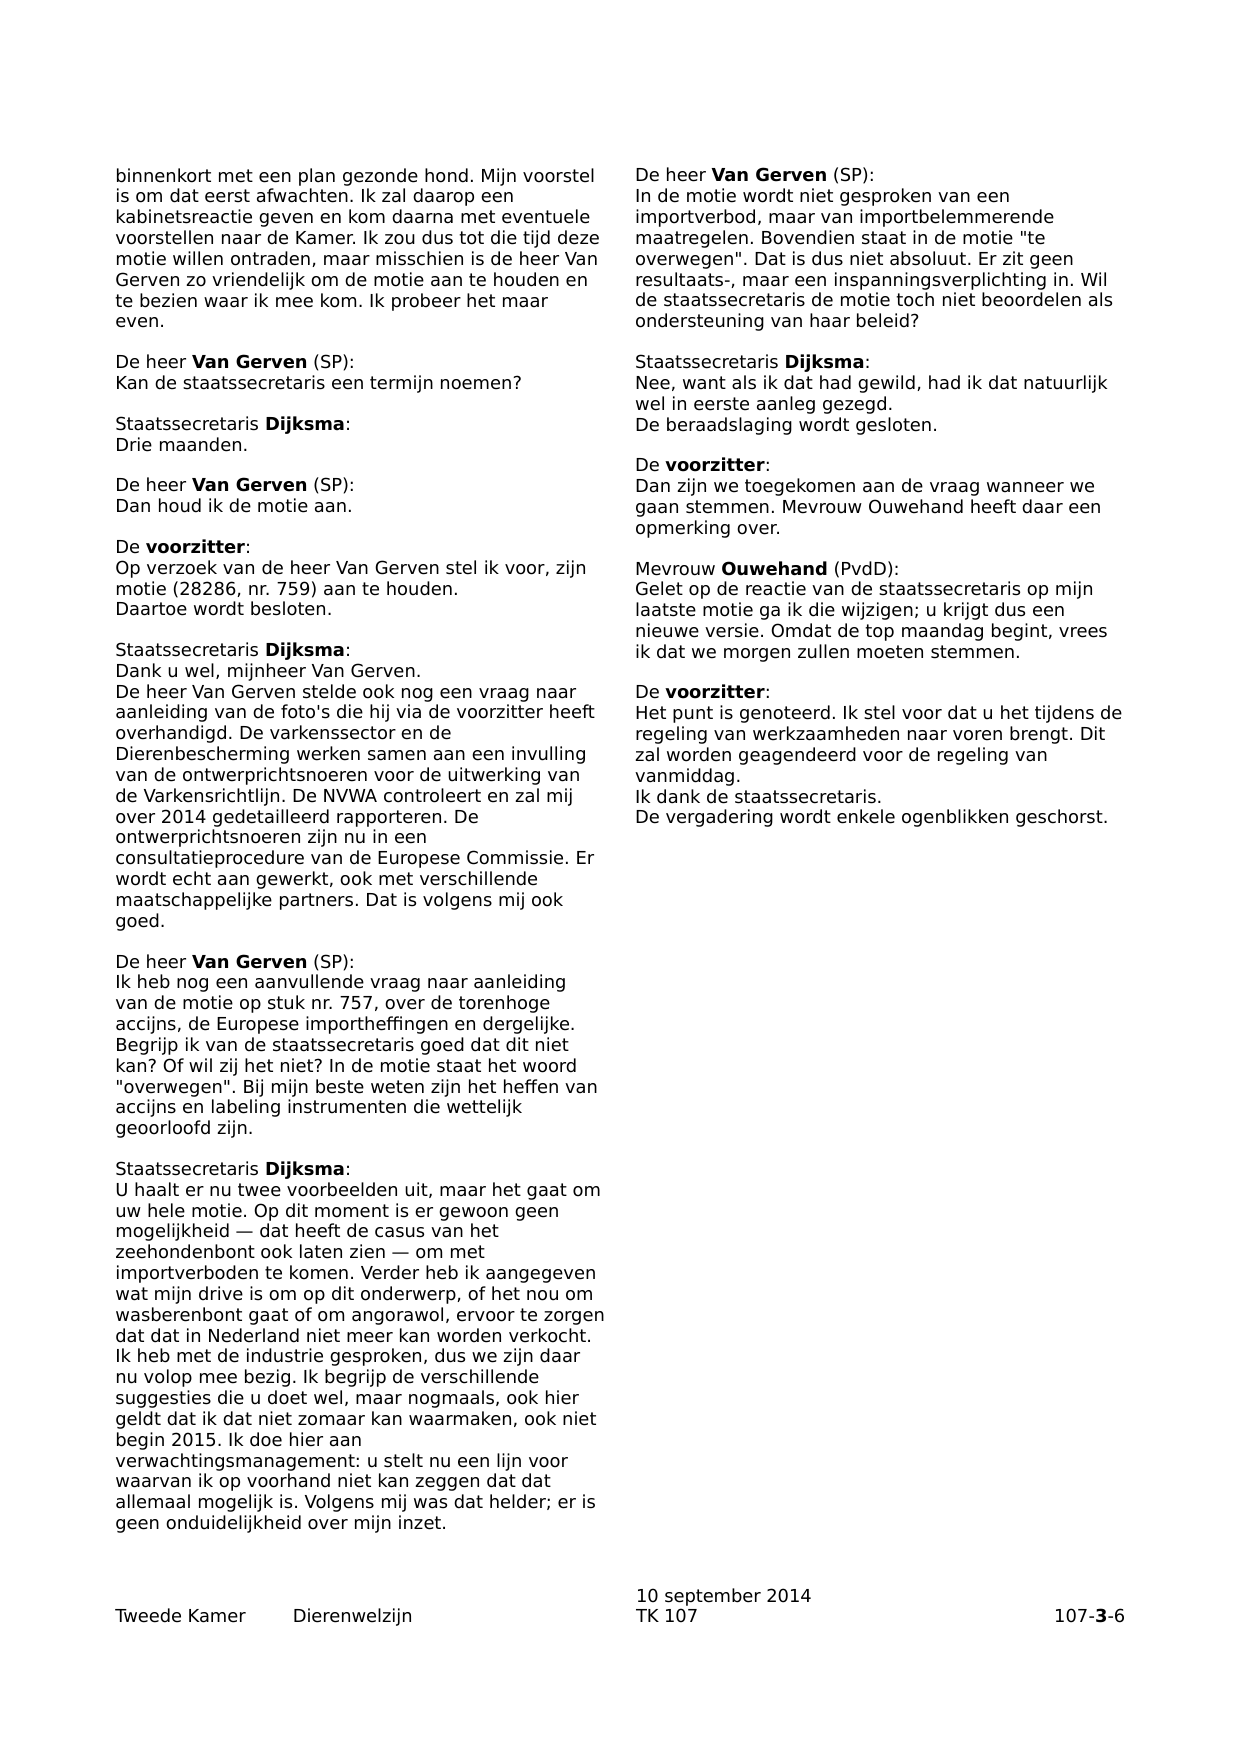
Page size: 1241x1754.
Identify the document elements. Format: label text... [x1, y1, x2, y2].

text De vergadering wordt enkele ogenblikken geschorst. [635, 807, 1125, 828]
text Nee, want als ik dat had gewild, had ik dat natuurlijk wel in eerste aanleg gezegd. [635, 373, 1125, 414]
text Staatssecretaris Dijksma: [115, 640, 605, 661]
text Op verzoek van de heer Van Gerven stel ik voor, zijn motie (28286, nr. 759) aan te houden. [115, 557, 605, 599]
text De heer Van Gerven (SP): [115, 475, 605, 496]
text Dank u wel, mijnheer Van Gerven. [115, 661, 605, 681]
text Kan de staatssecretaris een termijn noemen? [115, 373, 605, 393]
text Staatssecretaris Dijksma: [115, 413, 605, 434]
text Dan houd ik de motie aan. [115, 496, 605, 517]
text De beraadslaging wordt gesloten. [635, 414, 1125, 435]
text In de motie wordt niet gesproken van een importverbod, maar van importbelemmerende maatregelen. Bovendien staat in de motie "te overwegen". Dat is dus niet absoluut. Er zit geen resultaats-, maar een inspanningsverplichting in. Wil de staatssecretaris de motie toch niet beoordelen als ondersteuning van haar beleid? [635, 186, 1125, 332]
text De voorzitter: [635, 682, 1125, 703]
text Ik heb nog een aanvullende vraag naar aanleiding van de motie op stuk nr. 757, over de torenhoge accijns, de Europese importheffingen en dergelijke. Begrijp ik van de staatssecretaris goed dat dit niet kan? Of wil zij het niet? In de motie staat het woord "overwegen". Bij mijn beste weten zijn het heffen van accijns en labeling instrumenten die wettelijk geoorloofd zijn. [115, 972, 605, 1139]
text De voorzitter: [635, 455, 1125, 476]
text De heer Van Gerven (SP): [115, 951, 605, 972]
text De voorzitter: [115, 537, 605, 557]
text Ik dank de staatssecretaris. [635, 786, 1125, 807]
text Mevrouw Ouwehand (PvdD): [635, 558, 1125, 579]
text Staatssecretaris Dijksma: [635, 352, 1125, 373]
text De heer Van Gerven stelde ook nog een vraag naar aanleiding van de foto's die hij via de voorzitter heeft overhandigd. De varkenssector en de Dierenbescherming werken samen aan een invulling van de ontwerprichtsnoeren voor de uitwerking van de Varkensrichtlijn. De NVWA controleert en zal mij over 2014 gedetailleerd rapporteren. De ontwerprichtsnoeren zijn nu in een consultatieprocedure van de Europese Commissie. Er wordt echt aan gewerkt, ook met verschillende maatschappelijke partners. Dat is volgens mij ook goed. [115, 681, 605, 931]
text U haalt er nu twee voorbeelden uit, maar het gaat om uw hele motie. Op dit moment is er gewoon geen mogelijkheid — dat heeft de casus van het zeehondenbont ook laten zien — om met importverboden te komen. Verder heb ik aangegeven wat mijn drive is om op dit onderwerp, of het nou om wasberenbont gaat of om angorawol, ervoor te zorgen dat dat in Nederland niet meer kan worden verkocht. Ik heb met de industrie gesproken, dus we zijn daar nu volop mee bezig. Ik begrijp de verschillende suggesties die u doet wel, maar nogmaals, ook hier geldt dat ik dat niet zomaar kan waarmaken, ook niet begin 2015. Ik doe hier aan verwachtingsmanagement: u stelt nu een lijn voor waarvan ik op voorhand niet kan zeggen dat dat allemaal mogelijk is. Volgens mij was dat helder; er is geen onduidelijkheid over mijn inzet. [115, 1179, 605, 1534]
text Dan zijn we toegekomen aan de vraag wanneer we gaan stemmen. Mevrouw Ouwehand heeft daar een opmerking over. [635, 476, 1125, 538]
text Daartoe wordt besloten. [115, 599, 605, 620]
text Staatssecretaris Dijksma: [115, 1159, 605, 1179]
text Gelet op de reactie van de staatssecretaris op mijn laatste motie ga ik die wijzigen; u krijgt dus een nieuwe versie. Omdat de top maandag begint, vrees ik dat we morgen zullen moeten stemmen. [635, 579, 1125, 662]
text Het punt is genoteerd. Ik stel voor dat u het tijdens de regeling van werkzaamheden naar voren brengt. Dit zal worden geagendeerd voor de regeling van vanmiddag. [635, 703, 1125, 786]
text Drie maanden. [115, 434, 605, 455]
text De heer Van Gerven (SP): [115, 352, 605, 373]
text De heer Van Gerven (SP): [635, 165, 1125, 186]
text binnenkort met een plan gezonde hond. Mijn voorstel is om dat eerst afwachten. Ik zal daarop een kabinetsreactie geven en kom daarna met eventuele voorstellen naar de Kamer. Ik zou dus tot die tijd deze motie willen ontraden, maar misschien is de heer Van Gerven zo vriendelijk om de motie aan te houden en te bezien waar ik mee kom. Ik probeer het maar even. [115, 165, 605, 332]
